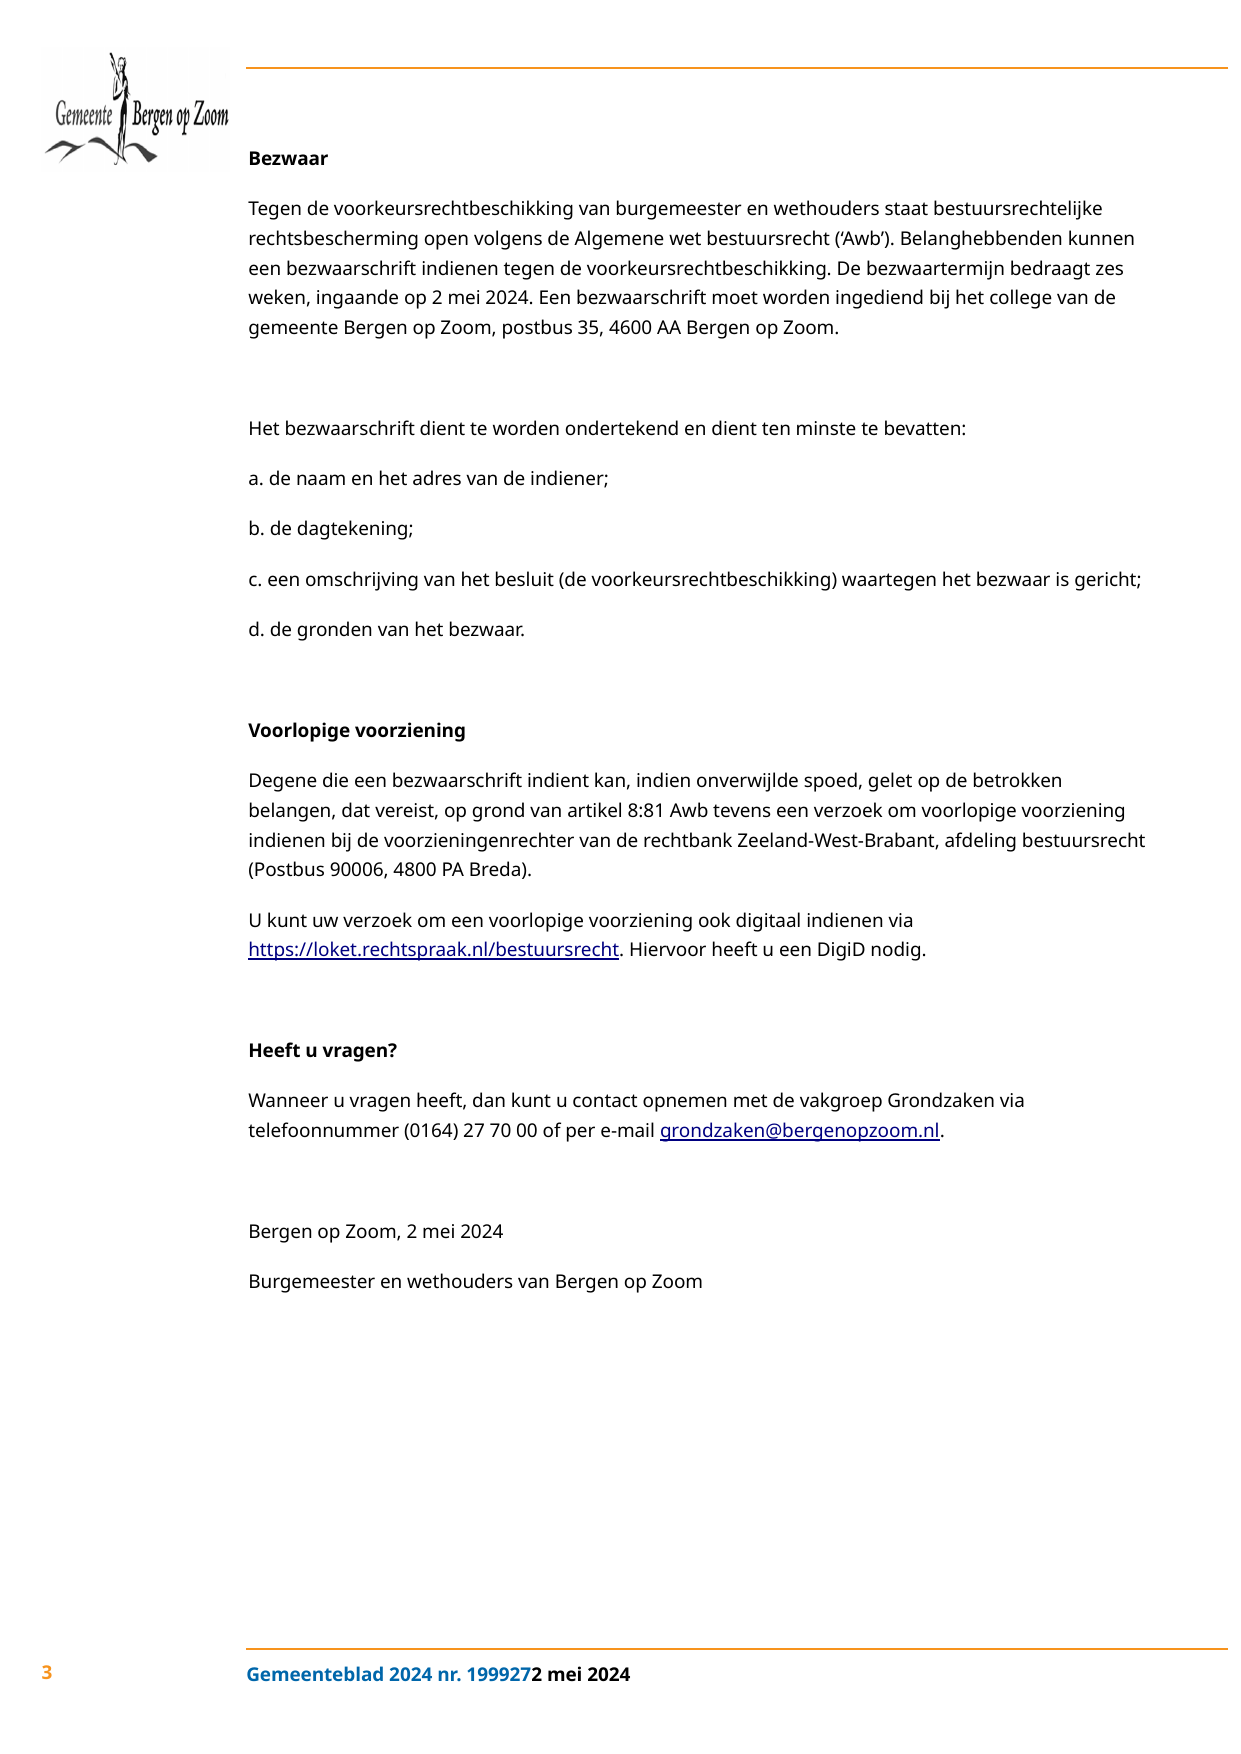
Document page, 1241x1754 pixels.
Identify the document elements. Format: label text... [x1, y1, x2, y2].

text a. de naam en het adres van de indiener; [248, 465, 1152, 491]
text Bezwaar [248, 145, 1152, 171]
text U kunt uw verzoek om een voorlopige voorziening ook digitaal indienen via https://loket.rechtspraak.nl/bestuursrecht. Hiervoor heeft u een DigiD nodig. [248, 907, 1152, 962]
picture [41, 47, 231, 172]
text c. een omschrijving van het besluit (de voorkeursrechtbeschikking) waartegen het bezwaar is gericht; [248, 566, 1152, 592]
text Tegen de voorkeursrechtbeschikking van burgemeester en wethouders staat bestuursrechtelijke rechtsbescherming open volgens de Algemene wet bestuursrecht (‘Awb’). Belanghebbenden kunnen een bezwaarschrift indienen tegen de voorkeursrechtbeschikking. De bezwaartermijn bedraagt zes weken, ingaande op 2 mei 2024. Een bezwaarschrift moet worden ingediend bij het college van de gemeente Bergen op Zoom, postbus 35, 4600 AA Bergen op Zoom. [248, 196, 1152, 340]
text Heeft u vragen? [248, 1037, 1152, 1063]
text d. de gronden van het bezwaar. [248, 616, 1152, 642]
text Wanneer u vragen heeft, dan kunt u contact opnemen met de vakgroep Grondzaken via telefoonnummer (0164) 27 70 00 of per e-mail grondzaken@bergenopzoom.nl. [248, 1088, 1152, 1143]
text Burgemeester en wethouders van Bergen op Zoom [248, 1268, 1152, 1294]
text b. de dagtekening; [248, 516, 1152, 541]
text Voorlopige voorziening [248, 717, 1152, 743]
text Het bezwaarschrift dient te worden ondertekend en dient ten minste te bevatten: [248, 415, 1152, 441]
text Degene die een bezwaarschrift indient kan, indien onverwijlde spoed, gelet op de betrokken belangen, dat vereist, op grond van artikel 8:81 Awb tevens een verzoek om voorlopige voorziening indienen bij de voorzieningenrechter van de rechtbank Zeeland-West-Brabant, afdeling bestuursrecht (Postbus 90006, 4800 PA Breda). [248, 768, 1152, 882]
text Bergen op Zoom, 2 mei 2024 [248, 1218, 1152, 1244]
